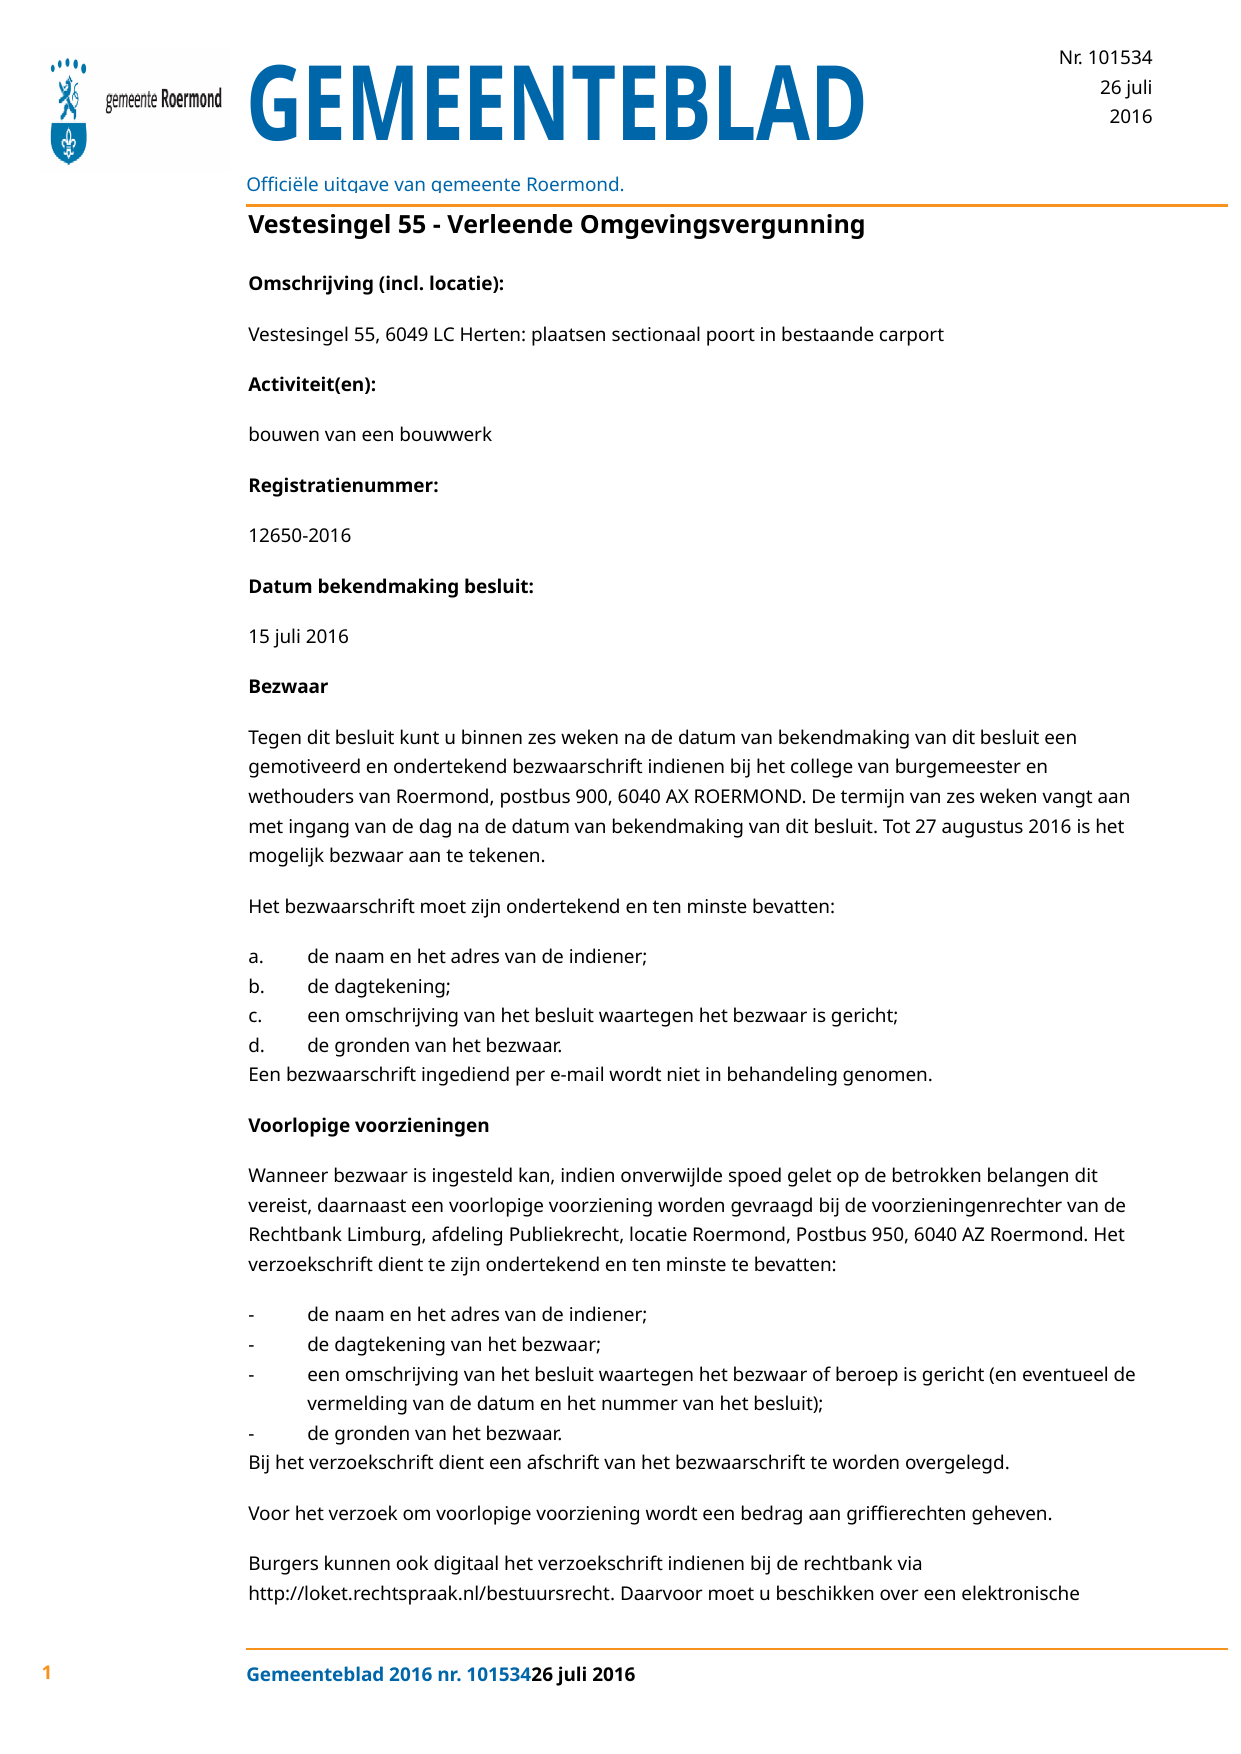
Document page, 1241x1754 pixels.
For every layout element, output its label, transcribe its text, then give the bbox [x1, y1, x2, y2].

list een omschrijving van het besluit waartegen het bezwaar is gericht; [248, 1002, 1152, 1028]
text Datum bekendmaking besluit: [248, 573, 1152, 598]
text Omschrijving (incl. locatie): [248, 270, 1152, 296]
text Wanneer bezwaar is ingesteld kan, indien onverwijlde spoed gelet op de betrokken belangen dit vereist, daarnaast een voorlopige voorziening worden gevraagd bij de voorzieningenrechter van de Rechtbank Limburg, afdeling Publiekrecht, locatie Roermond, Postbus 950, 6040 AZ Roermond. Het verzoekschrift dient te zijn ondertekend en ten minste te bevatten: [248, 1162, 1152, 1277]
text Voor het verzoek om voorlopige voorziening wordt een bedrag aan griffierechten geheven. [248, 1500, 1152, 1526]
text Vestesingel 55 - Verleende Omgevingsvergunning [248, 207, 1152, 241]
text Voorlopige voorzieningen [248, 1112, 1152, 1138]
text Bezwaar [248, 674, 1152, 699]
picture [41, 47, 231, 172]
list de naam en het adres van de indiener; [248, 1302, 1152, 1327]
text Het bezwaarschrift moet zijn ondertekend en ten minste bevatten: [248, 893, 1152, 918]
text Activiteit(en): [248, 371, 1152, 397]
text Een bezwaarschrift ingediend per e-mail wordt niet in behandeling genomen. [248, 1062, 1152, 1087]
text bouwen van een bouwwerk [248, 422, 1152, 447]
text 15 juli 2016 [248, 623, 1152, 649]
text Tegen dit besluit kunt u binnen zes weken na de datum van bekendmaking van dit besluit een gemotiveerd en ondertekend bezwaarschrift indienen bij het college van burgemeester en wethouders van Roermond, postbus 900, 6040 AX ROERMOND. De termijn van zes weken vangt aan met ingang van de dag na de datum van bekendmaking van dit besluit. Tot 27 augustus 2016 is het mogelijk bezwaar aan te tekenen. [248, 724, 1152, 868]
list een omschrijving van het besluit waartegen het bezwaar of beroep is gericht (en eventueel de vermelding van de datum en het nummer van het besluit); [248, 1361, 1152, 1416]
text Vestesingel 55, 6049 LC Herten: plaatsen sectionaal poort in bestaande carport [248, 321, 1152, 346]
list de naam en het adres van de indiener; [248, 943, 1152, 969]
text Registratienummer: [248, 472, 1152, 498]
list de gronden van het bezwaar. [248, 1420, 1152, 1446]
list de gronden van het bezwaar. [248, 1032, 1152, 1058]
text Bij het verzoekschrift dient een afschrift van het bezwaarschrift te worden overgelegd. [248, 1449, 1152, 1475]
list de dagtekening; [248, 973, 1152, 998]
text Burgers kunnen ook digitaal het verzoekschrift indienen bij de rechtbank via http://loket.rechtspraak.nl/bestuursrecht. Daarvoor moet u beschikken over een elektronische [248, 1550, 1152, 1606]
text 12650-2016 [248, 522, 1152, 548]
list de dagtekening van het bezwaar; [248, 1331, 1152, 1357]
